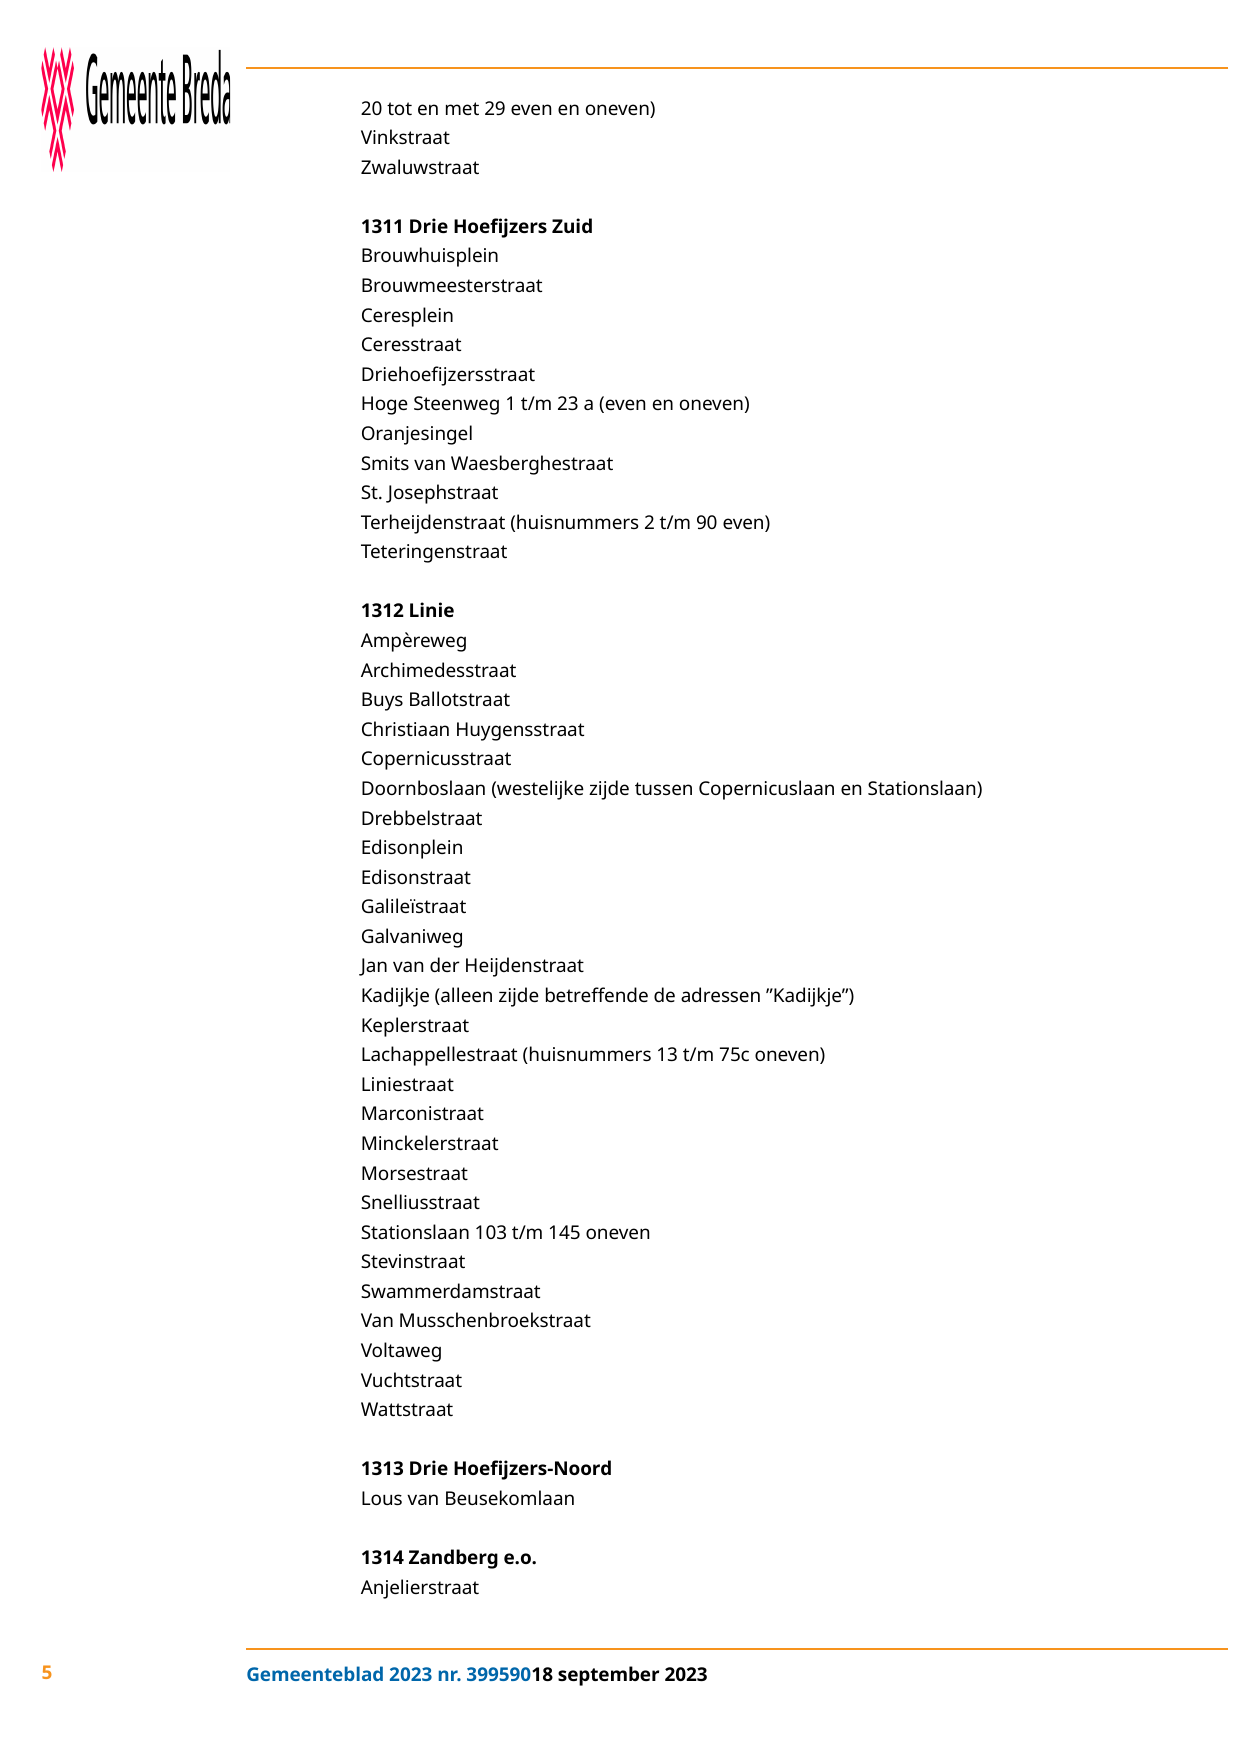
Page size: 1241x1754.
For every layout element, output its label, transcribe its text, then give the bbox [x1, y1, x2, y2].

list Keplerstraat [323, 1012, 1152, 1038]
list Stationslaan 103 t/m 145 oneven [323, 1219, 1152, 1245]
list Ceresstraat [323, 331, 1152, 357]
picture [41, 47, 231, 172]
list Galileïstraat [323, 893, 1152, 919]
list Driehoefijzersstraat [323, 361, 1152, 387]
list St. Josephstraat [323, 479, 1152, 505]
list Christiaan Huygensstraat [323, 716, 1152, 742]
list Brouwmeesterstraat [323, 272, 1152, 298]
list 1311 Drie Hoefijzers Zuid [323, 213, 1152, 239]
list Morsestraat [323, 1160, 1152, 1186]
list Van Musschenbroekstraat [323, 1308, 1152, 1333]
list Teteringenstraat [323, 538, 1152, 564]
list Kadijkje (alleen zijde betreffende de adressen ”Kadijkje”) [323, 982, 1152, 1008]
list Doornboslaan (westelijke zijde tussen Copernicuslaan en Stationslaan) [323, 775, 1152, 801]
list Lachappellestraat (huisnummers 13 t/m 75c oneven) [323, 1041, 1152, 1067]
list Edisonstraat [323, 864, 1152, 890]
list Wattstraat [323, 1396, 1152, 1422]
list Archimedesstraat [323, 657, 1152, 683]
list Minckelerstraat [323, 1130, 1152, 1156]
list Edisonplein [323, 834, 1152, 860]
list Marconistraat [323, 1101, 1152, 1126]
list Stevinstraat [323, 1248, 1152, 1274]
list Hoge Steenweg 1 t/m 23 a (even en oneven) [323, 391, 1152, 416]
list Buys Ballotstraat [323, 686, 1152, 712]
list Anjelierstraat [323, 1574, 1152, 1600]
list Terheijdenstraat (huisnummers 2 t/m 90 even) [323, 509, 1152, 535]
list Liniestraat [323, 1071, 1152, 1097]
list 1313 Drie Hoefijzers-Noord [323, 1456, 1152, 1481]
list Voltaweg [323, 1337, 1152, 1363]
list Drebbelstraat [323, 805, 1152, 831]
list Lous van Beusekomlaan [323, 1485, 1152, 1511]
list Brouwhuisplein [323, 243, 1152, 268]
list Oranjesingel [323, 420, 1152, 446]
list Vinkstraat [323, 124, 1152, 150]
list Zwaluwstraat [323, 154, 1152, 180]
list Jan van der Heijdenstraat [323, 953, 1152, 978]
list 20 tot en met 29 even en oneven) [323, 95, 1152, 121]
list Snelliusstraat [323, 1189, 1152, 1215]
list Vuchtstraat [323, 1367, 1152, 1393]
list Ceresplein [323, 302, 1152, 328]
list Ampèreweg [323, 627, 1152, 653]
list 1314 Zandberg e.o. [323, 1544, 1152, 1570]
list Galvaniweg [323, 923, 1152, 949]
list Copernicusstraat [323, 746, 1152, 771]
list Swammerdamstraat [323, 1278, 1152, 1304]
list Smits van Waesberghestraat [323, 450, 1152, 476]
list 1312 Linie [323, 598, 1152, 623]
